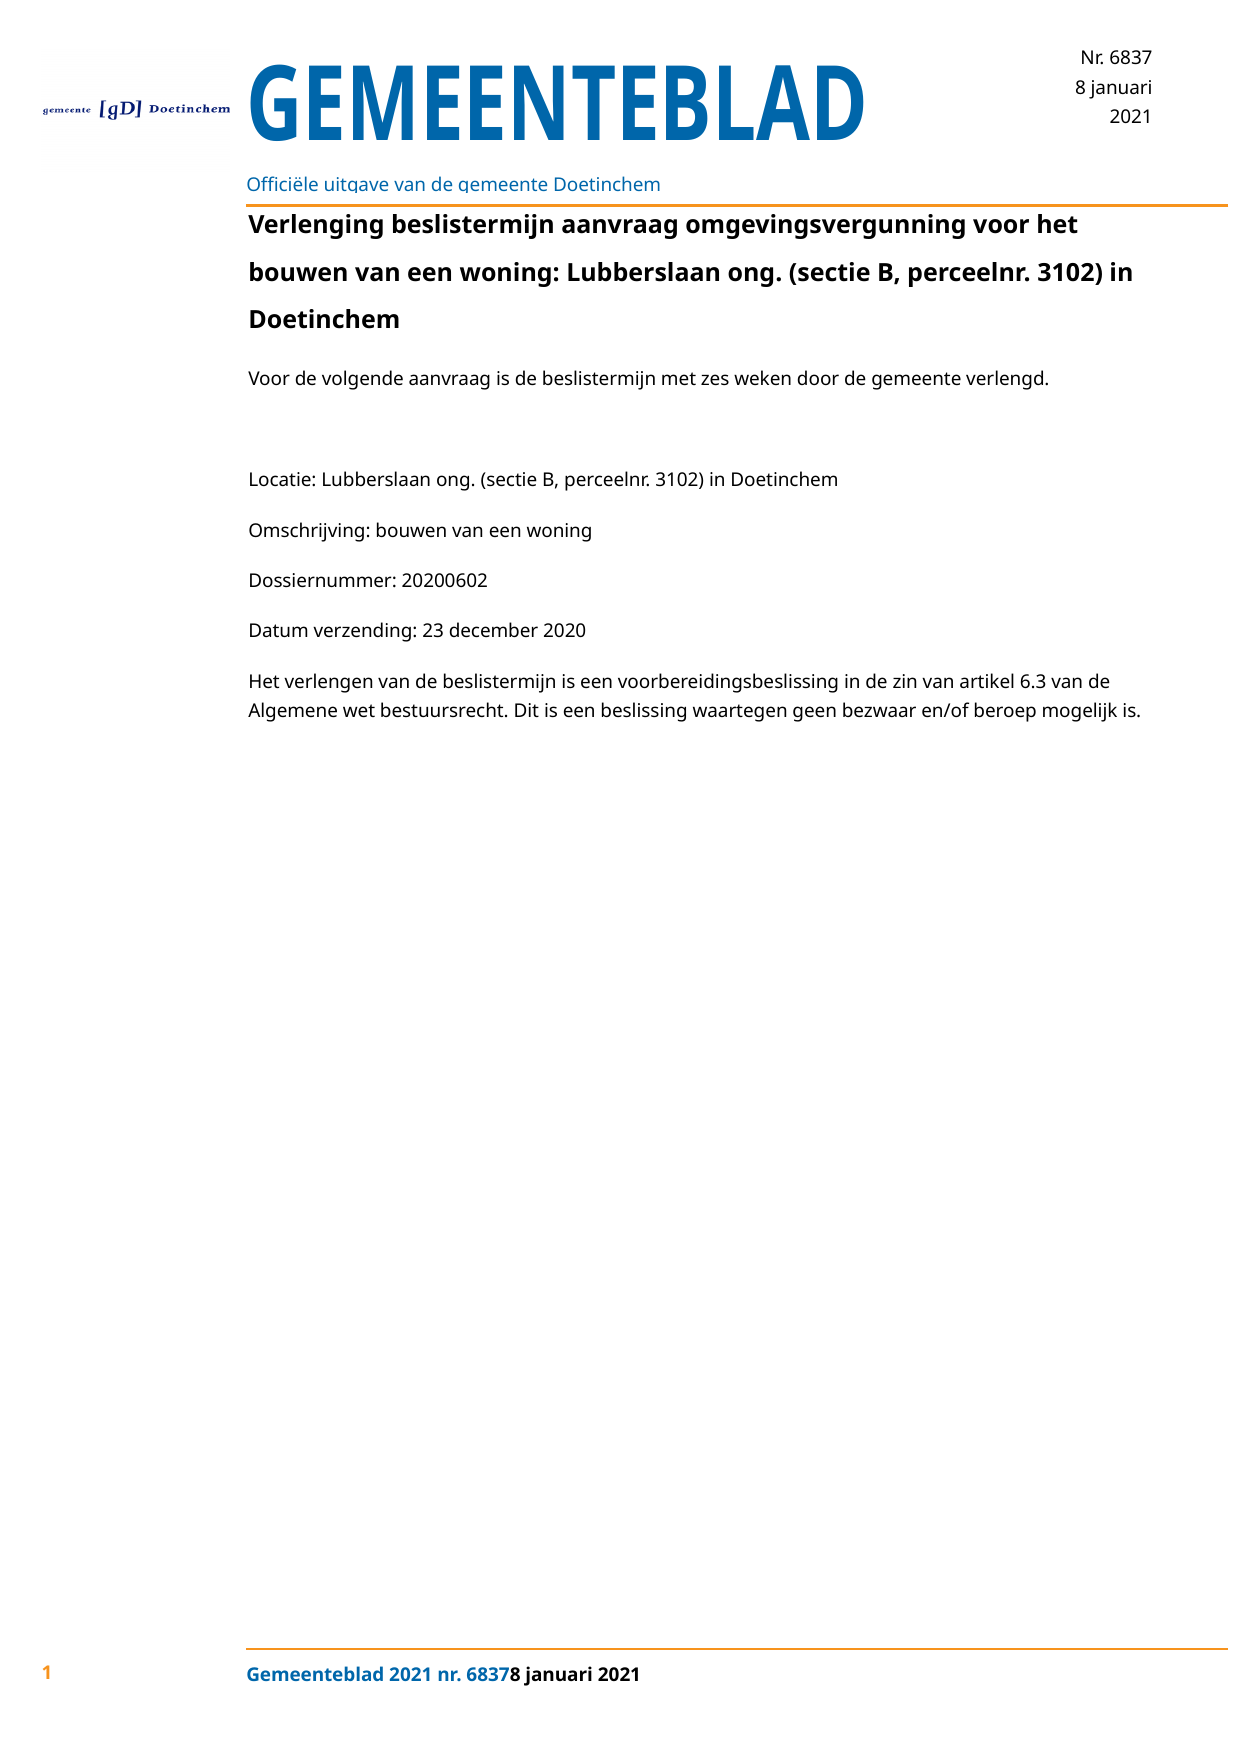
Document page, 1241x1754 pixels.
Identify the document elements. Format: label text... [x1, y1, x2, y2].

text Dossiernummer: 20200602 [248, 567, 1152, 593]
text Voor de volgende aanvraag is de beslistermijn met zes weken door de gemeente verlengd. [248, 366, 1152, 391]
text Verlenging beslistermijn aanvraag omgevingsvergunning voor het bouwen van een woning: Lubberslaan ong. (sectie B, perceelnr. 3102) in Doetinchem [248, 207, 1152, 336]
text Het verlengen van de beslistermijn is een voorbereidingsbeslissing in de zin van artikel 6.3 van de Algemene wet bestuursrecht. Dit is een beslissing waartegen geen bezwaar en/of beroep mogelijk is. [248, 668, 1152, 723]
text Datum verzending: 23 december 2020 [248, 618, 1152, 643]
text Omschrijving: bouwen van een woning [248, 517, 1152, 542]
text Locatie: Lubberslaan ong. (sectie B, perceelnr. 3102) in Doetinchem [248, 466, 1152, 492]
picture [41, 47, 231, 172]
